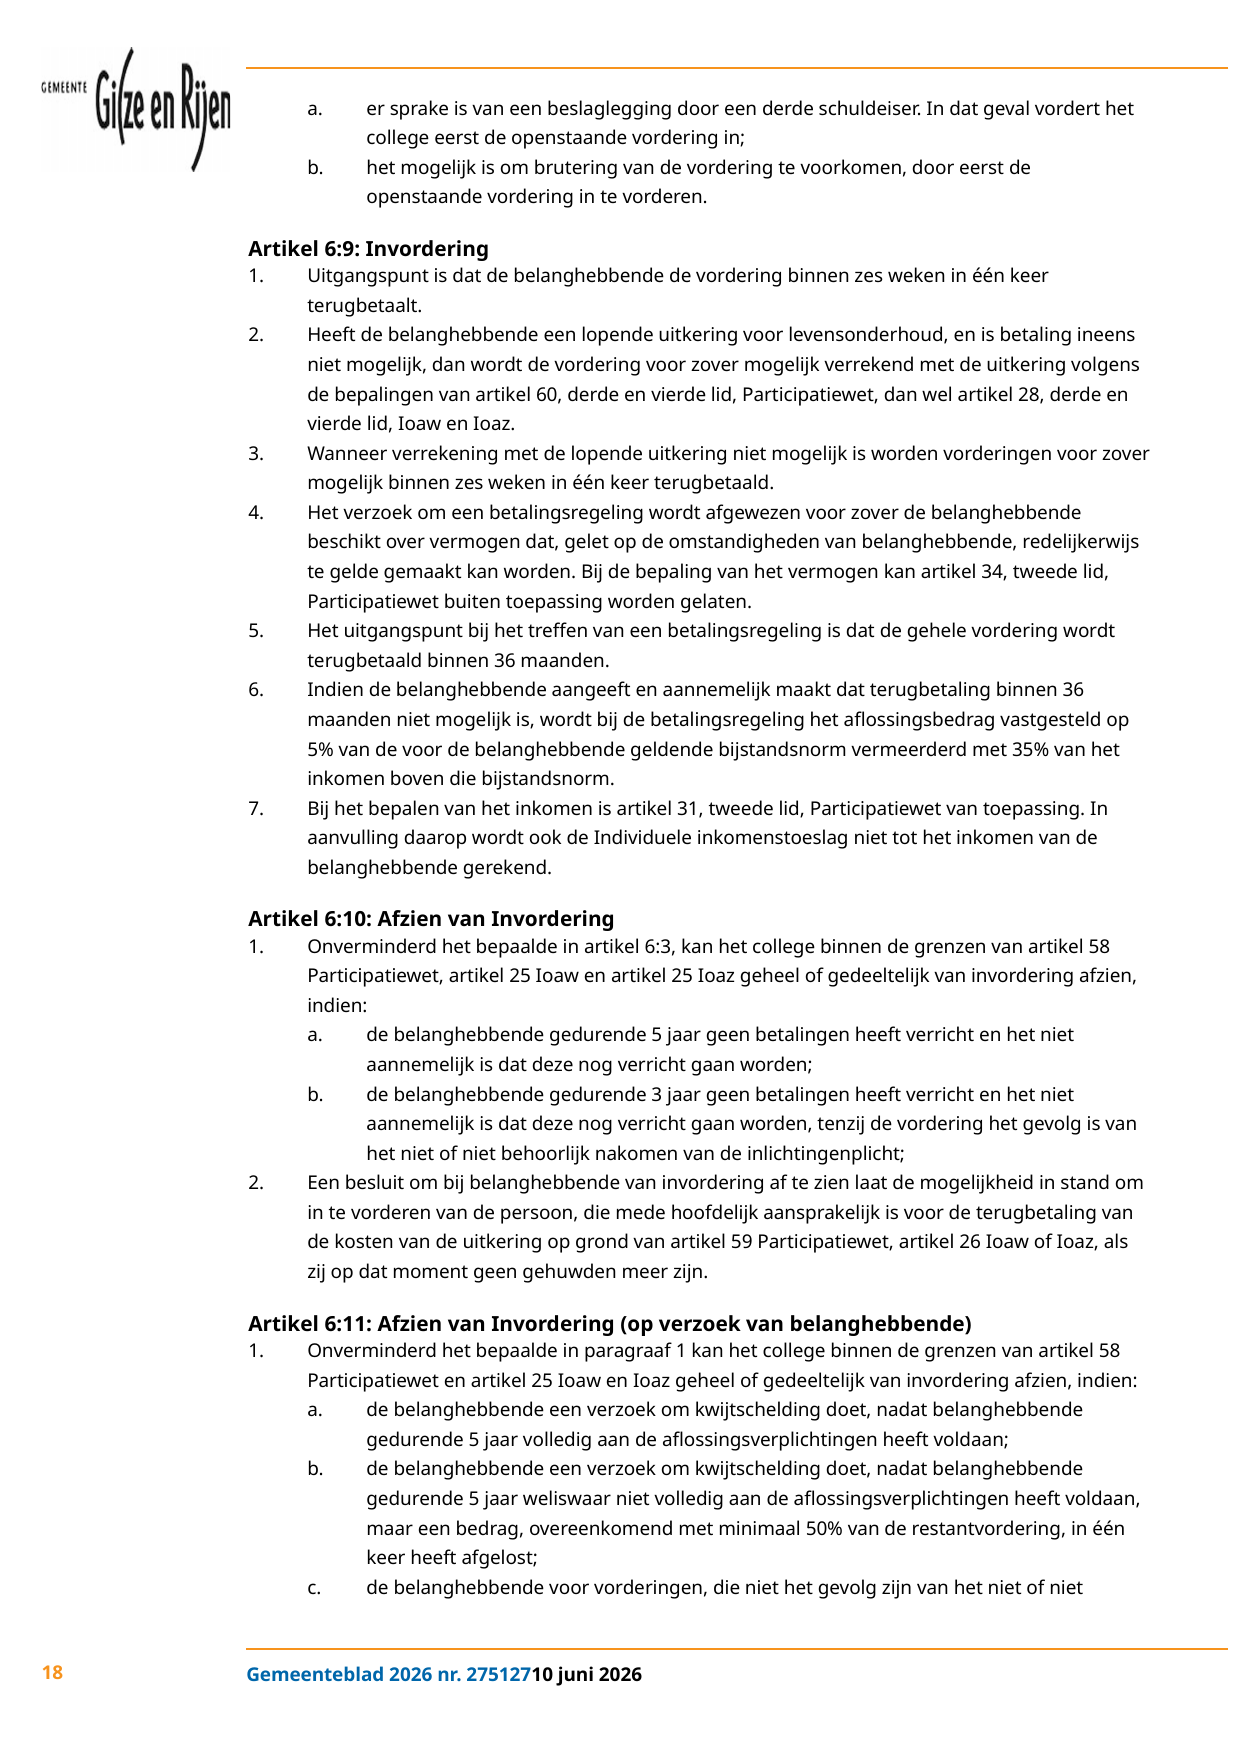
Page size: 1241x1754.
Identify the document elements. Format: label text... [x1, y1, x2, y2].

list Bij het bepalen van het inkomen is artikel 31, tweede lid, Participatiewet van toepassing. In aanvulling daarop wordt ook de Individuele inkomenstoeslag niet tot het inkomen van de belanghebbende gerekend. [248, 795, 1152, 880]
picture [41, 47, 231, 172]
list Indien de belanghebbende aangeeft en aannemelijk maakt dat terugbetaling binnen 36 maanden niet mogelijk is, wordt bij de betalingsregeling het aflossingsbedrag vastgesteld op 5% van de voor de belanghebbende geldende bijstandsnorm vermeerderd met 35% van het inkomen boven die bijstandsnorm. [248, 677, 1152, 791]
list Het verzoek om een betalingsregeling wordt afgewezen voor zover de belanghebbende beschikt over vermogen dat, gelet op de omstandigheden van belanghebbende, redelijkerwijs te gelde gemaakt kan worden. Bij de bepaling van het vermogen kan artikel 34, tweede lid, Participatiewet buiten toepassing worden gelaten. [248, 499, 1152, 613]
list Een besluit om bij belanghebbende van invordering af te zien laat de mogelijkheid in stand om in te vorderen van de persoon, die mede hoofdelijk aansprakelijk is voor de terugbetaling van de kosten van de uitkering op grond van artikel 59 Participatiewet, artikel 26 Ioaw of Ioaz, als zij op dat moment geen gehuwden meer zijn. [248, 1169, 1152, 1284]
list Het uitgangspunt bij het treffen van een betalingsregeling is dat de gehele vordering wordt terugbetaald binnen 36 maanden. [248, 617, 1152, 673]
list Uitgangspunt is dat de belanghebbende de vordering binnen zes weken in één keer terugbetaalt. [248, 262, 1152, 318]
list de belanghebbende gedurende 5 jaar geen betalingen heeft verricht en het niet aannemelijk is dat deze nog verricht gaan worden; [307, 1022, 1152, 1077]
list Onverminderd het bepaalde in paragraaf 1 kan het college binnen de grenzen van artikel 58 Participatiewet en artikel 25 Ioaw en Ioaz geheel of gedeeltelijk van invordering afzien, indien: [248, 1337, 1152, 1392]
text Artikel 6:11: Afzien van Invordering (op verzoek van belanghebbende) [248, 1309, 1152, 1337]
list de belanghebbende gedurende 3 jaar geen betalingen heeft verricht en het niet aannemelijk is dat deze nog verricht gaan worden, tenzij de vordering het gevolg is van het niet of niet behoorlijk nakomen van de inlichtingenplicht; [307, 1081, 1152, 1166]
list de belanghebbende een verzoek om kwijtschelding doet, nadat belanghebbende gedurende 5 jaar weliswaar niet volledig aan de aflossingsverplichtingen heeft voldaan, maar een bedrag, overeenkomend met minimaal 50% van de restantvordering, in één keer heeft afgelost; [307, 1456, 1152, 1570]
list Heeft de belanghebbende een lopende uitkering voor levensonderhoud, en is betaling ineens niet mogelijk, dan wordt de vordering voor zover mogelijk verrekend met de uitkering volgens de bepalingen van artikel 60, derde en vierde lid, Participatiewet, dan wel artikel 28, derde en vierde lid, Ioaw en Ioaz. [248, 322, 1152, 436]
list de belanghebbende een verzoek om kwijtschelding doet, nadat belanghebbende gedurende 5 jaar volledig aan de aflossingsverplichtingen heeft voldaan; [307, 1396, 1152, 1452]
list Wanneer verrekening met de lopende uitkering niet mogelijk is worden vorderingen voor zover mogelijk binnen zes weken in één keer terugbetaald. [248, 440, 1152, 495]
text Artikel 6:9: Invordering [248, 234, 1152, 262]
list er sprake is van een beslaglegging door een derde schuldeiser. In dat geval vordert het college eerst de openstaande vordering in; [307, 95, 1152, 150]
list het mogelijk is om brutering van de vordering te voorkomen, door eerst de openstaande vordering in te vorderen. [307, 154, 1152, 209]
list Onverminderd het bepaalde in artikel 6:3, kan het college binnen de grenzen van artikel 58 Participatiewet, artikel 25 Ioaw en artikel 25 Ioaz geheel of gedeeltelijk van invordering afzien, indien: [248, 933, 1152, 1018]
list de belanghebbende voor vorderingen, die niet het gevolg zijn van het niet of niet [307, 1574, 1152, 1599]
text Artikel 6:10: Afzien van Invordering [248, 904, 1152, 933]
